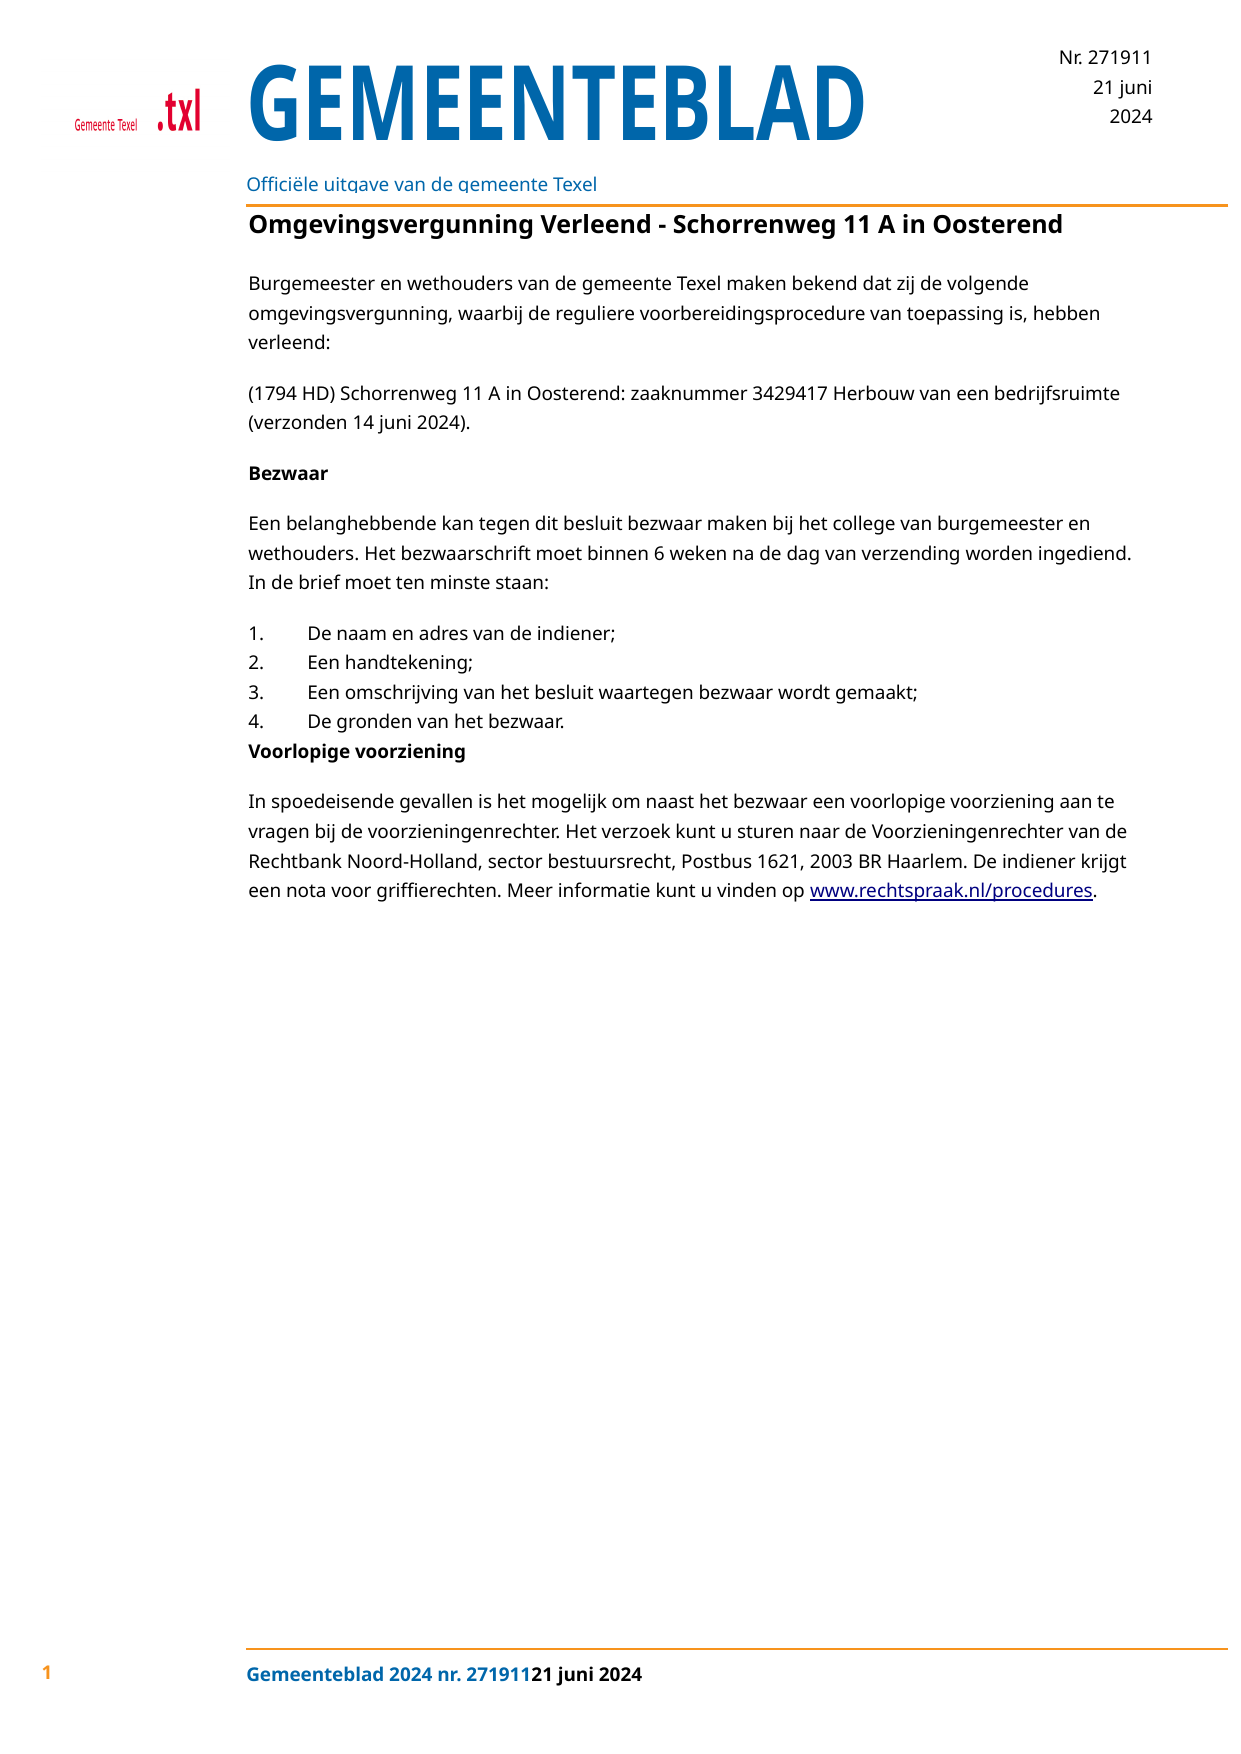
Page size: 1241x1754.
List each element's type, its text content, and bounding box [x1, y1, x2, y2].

text (1794 HD) Schorrenweg 11 A in Oosterend: zaaknummer 3429417 Herbouw van een bedrijfsruimte (verzonden 14 juni 2024). [248, 380, 1152, 435]
list Een omschrijving van het besluit waartegen bezwaar wordt gemaakt; [248, 679, 1152, 705]
list De naam en adres van de indiener; [248, 620, 1152, 646]
text In spoedeisende gevallen is het mogelijk om naast het bezwaar een voorlopige voorziening aan te vragen bij de voorzieningenrechter. Het verzoek kunt u sturen naar de Voorzieningenrechter van de Rechtbank Noord-Holland, sector bestuursrecht, Postbus 1621, 2003 BR Haarlem. De indiener krijgt een nota voor griffierechten. Meer informatie kunt u vinden op www.rechtspraak.nl/procedures. [248, 789, 1152, 903]
text Een belanghebbende kan tegen dit besluit bezwaar maken bij het college van burgemeester en wethouders. Het bezwaarschrift moet binnen 6 weken na de dag van verzending worden ingediend. In de brief moet ten minste staan: [248, 510, 1152, 595]
list Een handtekening; [248, 649, 1152, 675]
text Burgemeester en wethouders van de gemeente Texel maken bekend dat zij de volgende omgevingsvergunning, waarbij de reguliere voorbereidingsprocedure van toepassing is, hebben verleend: [248, 270, 1152, 355]
picture [41, 47, 231, 172]
list De gronden van het bezwaar. [248, 709, 1152, 734]
text Voorlopige voorziening [248, 738, 1152, 764]
text Bezwaar [248, 460, 1152, 486]
text Omgevingsvergunning Verleend - Schorrenweg 11 A in Oosterend [248, 207, 1152, 241]
